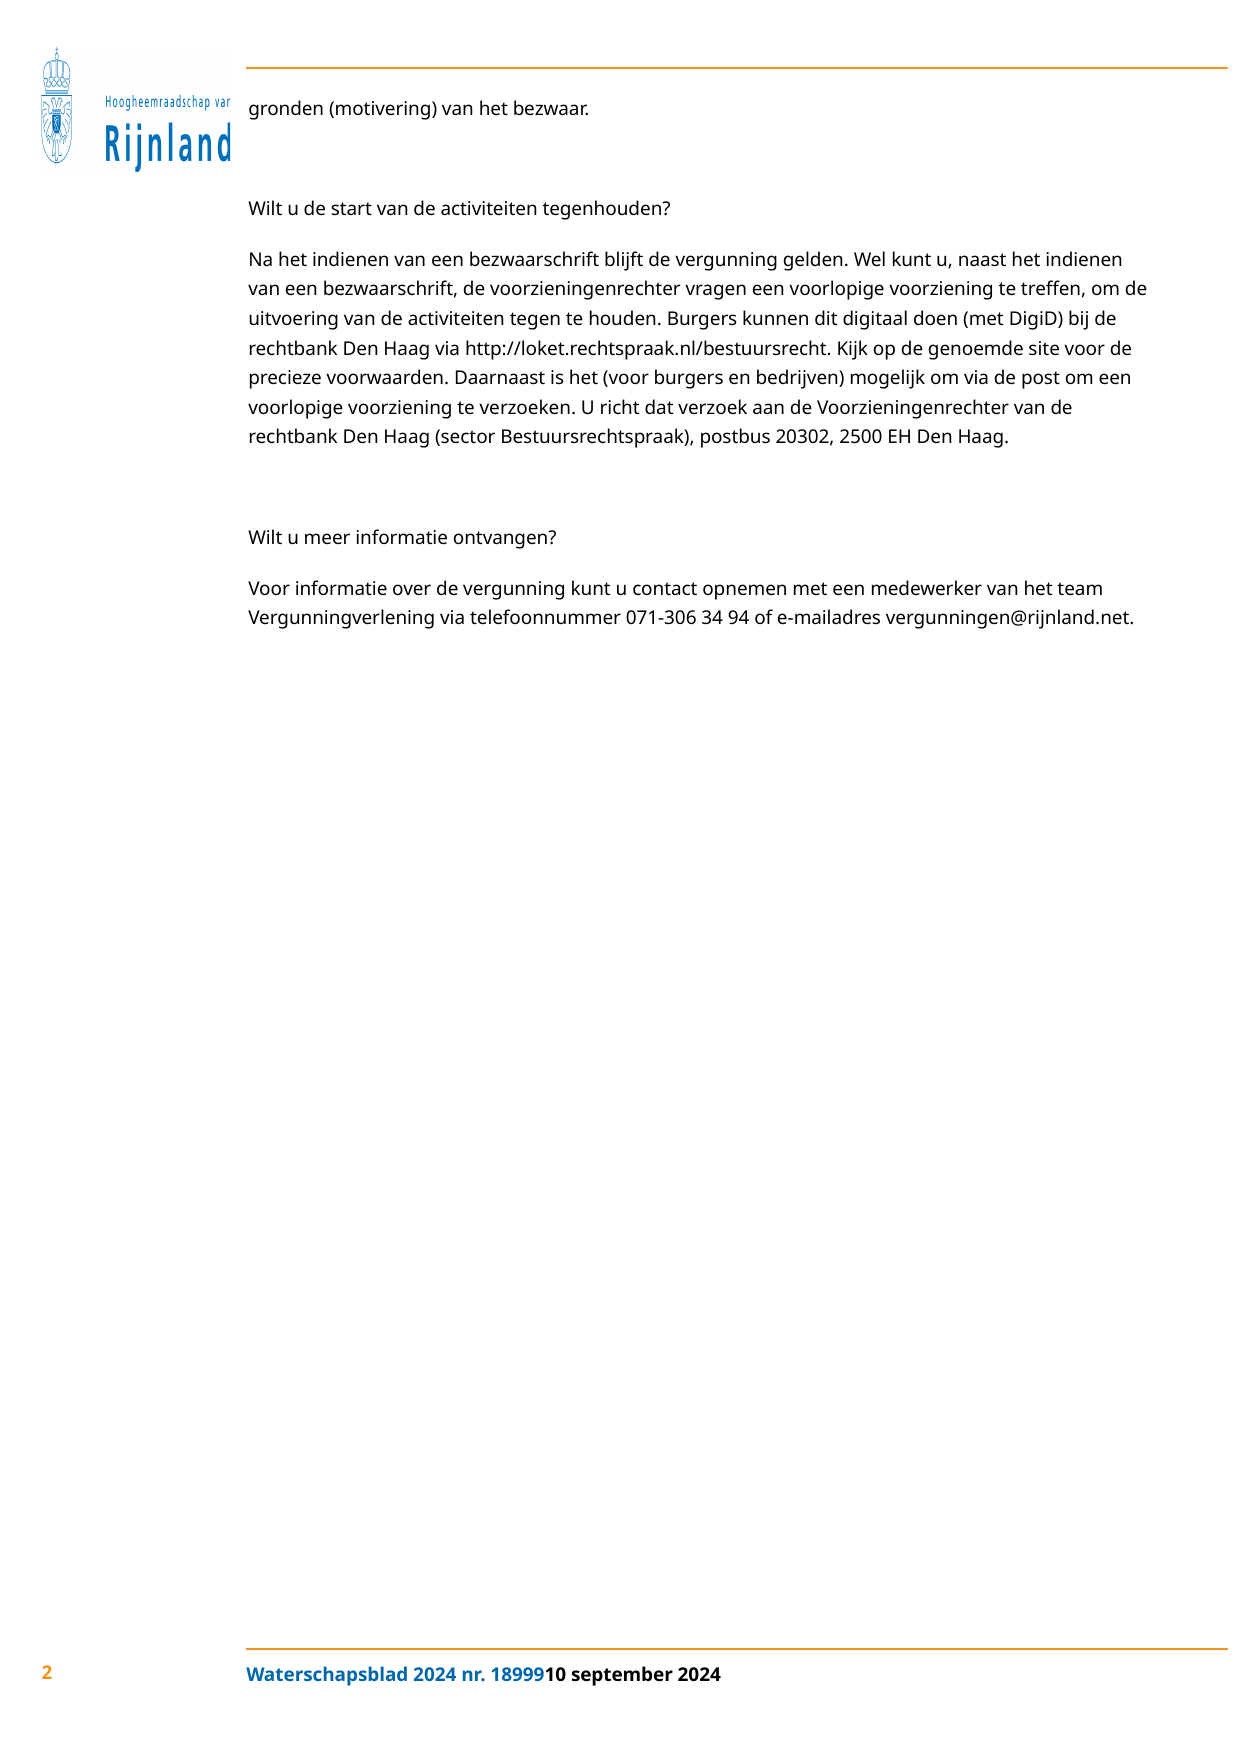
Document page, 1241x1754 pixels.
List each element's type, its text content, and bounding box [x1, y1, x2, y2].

picture [41, 47, 231, 172]
text Wilt u meer informatie ontvangen? [248, 524, 1152, 550]
text Voor informatie over de vergunning kunt u contact opnemen met een medewerker van het team Vergunningverlening via telefoonnummer 071-306 34 94 of e-mailadres vergunningen@rijnland.net. [248, 575, 1152, 630]
text Wilt u de start van de activiteiten tegenhouden? [248, 196, 1152, 221]
text gronden (motivering) van het bezwaar. [248, 95, 1152, 121]
text Na het indienen van een bezwaarschrift blijft de vergunning gelden. Wel kunt u, naast het indienen van een bezwaarschrift, de voorzieningenrechter vragen een voorlopige voorziening te treffen, om de uitvoering van de activiteiten tegen te houden. Burgers kunnen dit digitaal doen (met DigiD) bij de rechtbank Den Haag via http://loket.rechtspraak.nl/bestuursrecht. Kijk op de genoemde site voor de precieze voorwaarden. Daarnaast is het (voor burgers en bedrijven) mogelijk om via de post om een voorlopige voorziening te verzoeken. U richt dat verzoek aan de Voorzieningenrechter van de rechtbank Den Haag (sector Bestuursrechtspraak), postbus 20302, 2500 EH Den Haag. [248, 246, 1152, 449]
